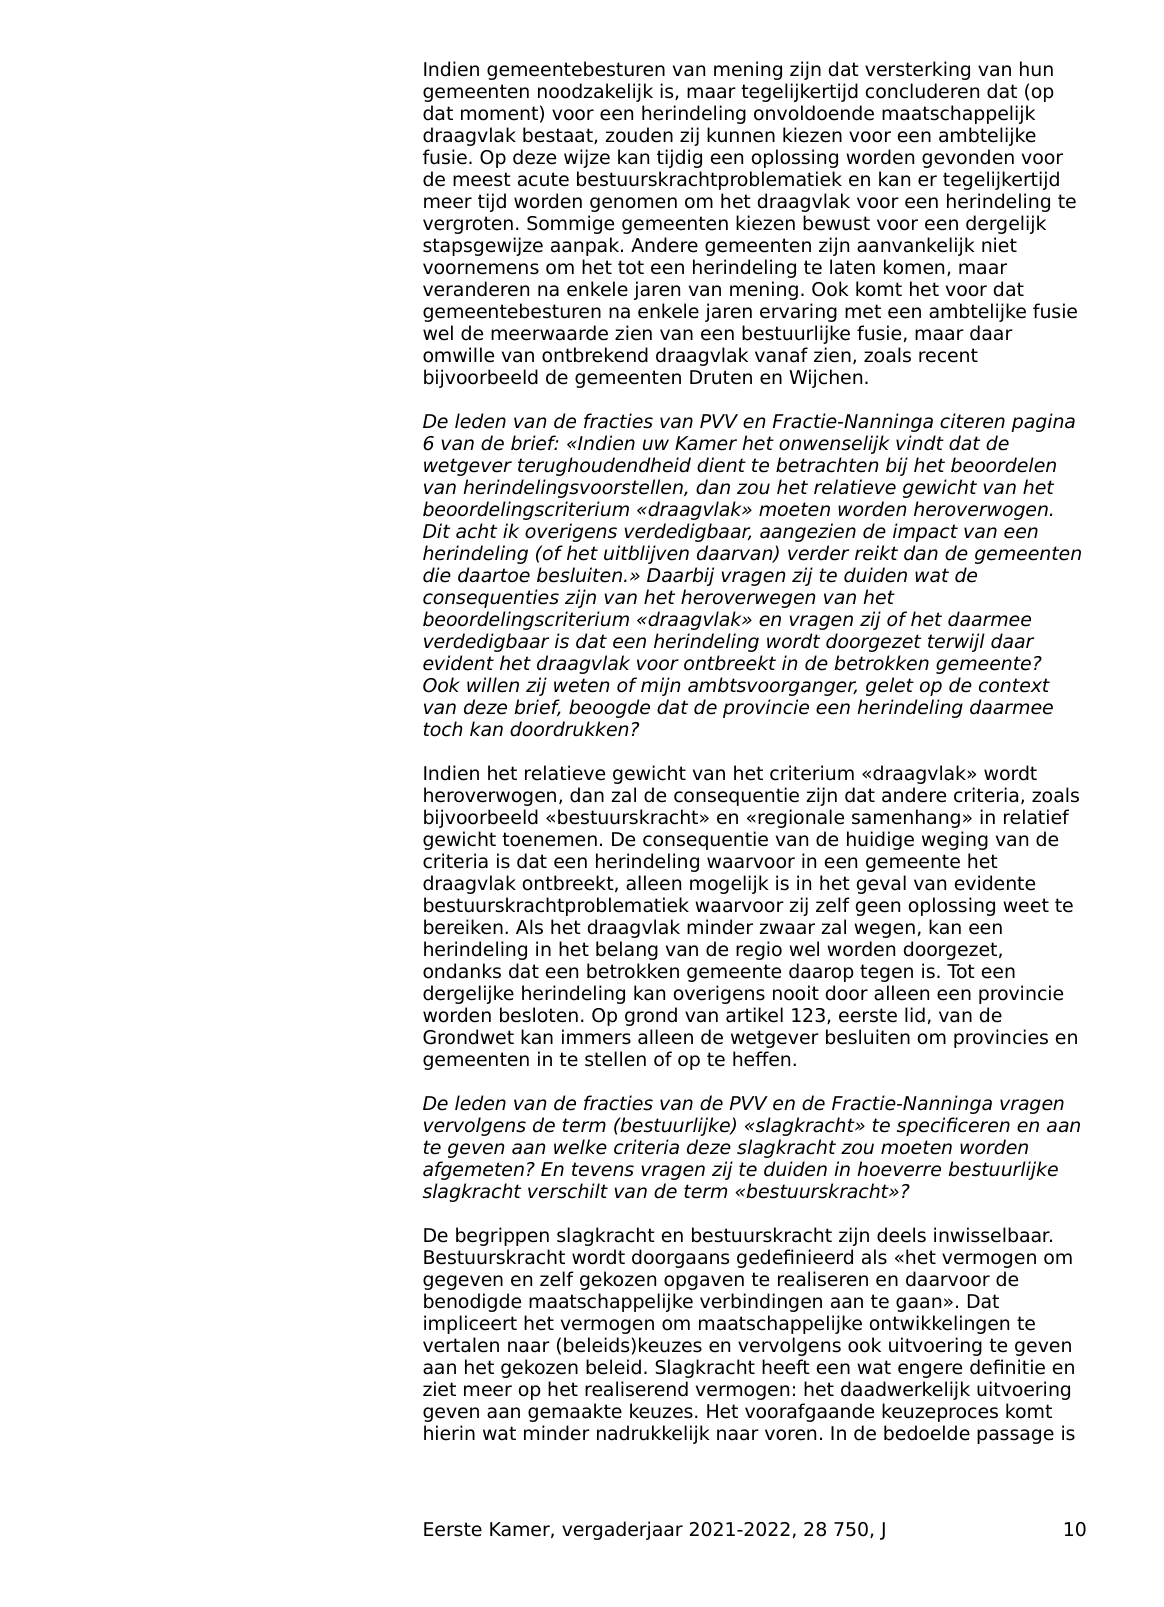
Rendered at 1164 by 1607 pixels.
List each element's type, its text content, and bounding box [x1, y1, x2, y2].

text De leden van de fracties van de PVV en de Fractie-Nanninga vragen vervolgens de term (bestuurlijke) «slagkracht» te specificeren en aan te geven aan welke criteria deze slagkracht zou moeten worden afgemeten? En tevens vragen zij te duiden in hoeverre bestuurlijke slagkracht verschilt van de term «bestuurskracht»? [422, 1093, 1087, 1203]
text De leden van de fracties van PVV en Fractie-Nanninga citeren pagina 6 van de brief: «Indien uw Kamer het onwenselijk vindt dat de wetgever terughoudendheid dient te betrachten bij het beoordelen van herindelingsvoorstellen, dan zou het relatieve gewicht van het beoordelingscriterium «draagvlak» moeten worden heroverwogen. Dit acht ik overigens verdedigbaar, aangezien de impact van een herindeling (of het uitblijven daarvan) verder reikt dan de gemeenten die daartoe besluiten.» Daarbij vragen zij te duiden wat de consequenties zijn van het heroverwegen van het beoordelingscriterium «draagvlak» en vragen zij of het daarmee verdedigbaar is dat een herindeling wordt doorgezet terwijl daar evident het draagvlak voor ontbreekt in de betrokken gemeente? Ook willen zij weten of mijn ambtsvoorganger, gelet op de context van deze brief, beoogde dat de provincie een herindeling daarmee toch kan doordrukken? [422, 411, 1087, 741]
text De begrippen slagkracht en bestuurskracht zijn deels inwisselbaar. Bestuurskracht wordt doorgaans gedefinieerd als «het vermogen om gegeven en zelf gekozen opgaven te realiseren en daarvoor de benodigde maatschappelijke verbindingen aan te gaan». Dat impliceert het vermogen om maatschappelijke ontwikkelingen te vertalen naar (beleids)keuzes en vervolgens ook uitvoering te geven aan het gekozen beleid. Slagkracht heeft een wat engere definitie en ziet meer op het realiserend vermogen: het daadwerkelijk uitvoering geven aan gemaakte keuzes. Het voorafgaande keuzeproces komt hierin wat minder nadrukkelijk naar voren. In de bedoelde passage is [422, 1225, 1087, 1444]
text Indien het relatieve gewicht van het criterium «draagvlak» wordt heroverwogen, dan zal de consequentie zijn dat andere criteria, zoals bijvoorbeeld «bestuurskracht» en «regionale samenhang» in relatief gewicht toenemen. De consequentie van de huidige weging van de criteria is dat een herindeling waarvoor in een gemeente het draagvlak ontbreekt, alleen mogelijk is in het geval van evidente bestuurskrachtproblematiek waarvoor zij zelf geen oplossing weet te bereiken. Als het draagvlak minder zwaar zal wegen, kan een herindeling in het belang van de regio wel worden doorgezet, ondanks dat een betrokken gemeente daarop tegen is. Tot een dergelijke herindeling kan overigens nooit door alleen een provincie worden besloten. Op grond van artikel 123, eerste lid, van de Grondwet kan immers alleen de wetgever besluiten om provincies en gemeenten in te stellen of op te heffen. [422, 763, 1087, 1071]
text Indien gemeentebesturen van mening zijn dat versterking van hun gemeenten noodzakelijk is, maar tegelijkertijd concluderen dat (op dat moment) voor een herindeling onvoldoende maatschappelijk draagvlak bestaat, zouden zij kunnen kiezen voor een ambtelijke fusie. Op deze wijze kan tijdig een oplossing worden gevonden voor de meest acute bestuurskrachtproblematiek en kan er tegelijkertijd meer tijd worden genomen om het draagvlak voor een herindeling te vergroten. Sommige gemeenten kiezen bewust voor een dergelijk stapsgewijze aanpak. Andere gemeenten zijn aanvankelijk niet voornemens om het tot een herindeling te laten komen, maar veranderen na enkele jaren van mening. Ook komt het voor dat gemeentebesturen na enkele jaren ervaring met een ambtelijke fusie wel de meerwaarde zien van een bestuurlijke fusie, maar daar omwille van ontbrekend draagvlak vanaf zien, zoals recent bijvoorbeeld de gemeenten Druten en Wijchen. [422, 59, 1087, 389]
